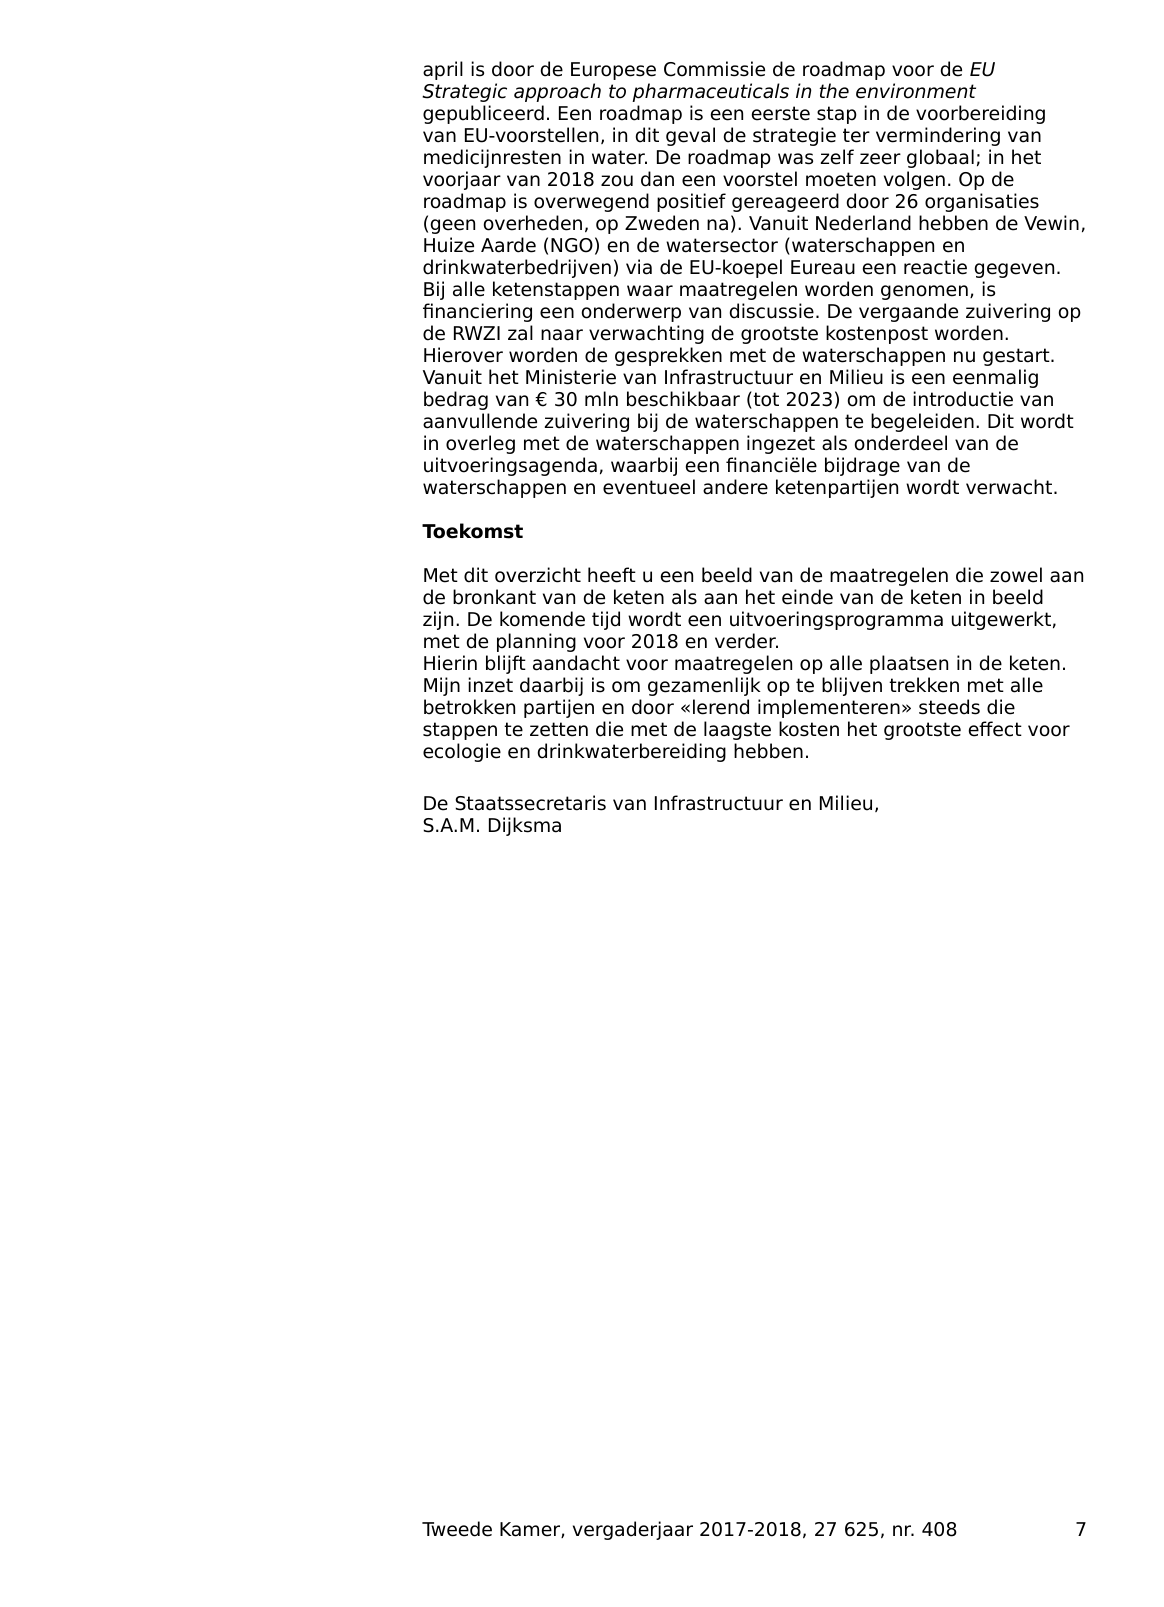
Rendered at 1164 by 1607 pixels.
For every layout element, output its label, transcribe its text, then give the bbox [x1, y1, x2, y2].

text april is door de Europese Commissie de roadmap voor de EU Strategic approach to pharmaceuticals in the environment gepubliceerd. Een roadmap is een eerste stap in de voorbereiding van EU-voorstellen, in dit geval de strategie ter vermindering van medicijnresten in water. De roadmap was zelf zeer globaal; in het voorjaar van 2018 zou dan een voorstel moeten volgen. Op de roadmap is overwegend positief gereageerd door 26 organisaties (geen overheden, op Zweden na). Vanuit Nederland hebben de Vewin, Huize Aarde (NGO) en de watersector (waterschappen en drinkwaterbedrijven) via de EU-koepel Eureau een reactie gegeven. [422, 59, 1087, 279]
text Hierin blijft aandacht voor maatregelen op alle plaatsen in de keten. Mijn inzet daarbij is om gezamenlijk op te blijven trekken met alle betrokken partijen en door «lerend implementeren» steeds die stappen te zetten die met de laagste kosten het grootste effect voor ecologie en drinkwaterbereiding hebben. [422, 653, 1087, 763]
text Met dit overzicht heeft u een beeld van de maatregelen die zowel aan de bronkant van de keten als aan het einde van de keten in beeld zijn. De komende tijd wordt een uitvoeringsprogramma uitgewerkt, met de planning voor 2018 en verder. [422, 565, 1087, 653]
text De Staatssecretaris van Infrastructuur en Milieu, S.A.M. Dijksma [422, 793, 1087, 837]
subtitle Toekomst [422, 521, 1087, 543]
text Bij alle ketenstappen waar maatregelen worden genomen, is financiering een onderwerp van discussie. De vergaande zuivering op de RWZI zal naar verwachting de grootste kostenpost worden. Hierover worden de gesprekken met de waterschappen nu gestart. Vanuit het Ministerie van Infrastructuur en Milieu is een eenmalig bedrag van € 30 mln beschikbaar (tot 2023) om de introductie van aanvullende zuivering bij de waterschappen te begeleiden. Dit wordt in overleg met de waterschappen ingezet als onderdeel van de uitvoeringsagenda, waarbij een financiële bijdrage van de waterschappen en eventueel andere ketenpartijen wordt verwacht. [422, 279, 1087, 499]
